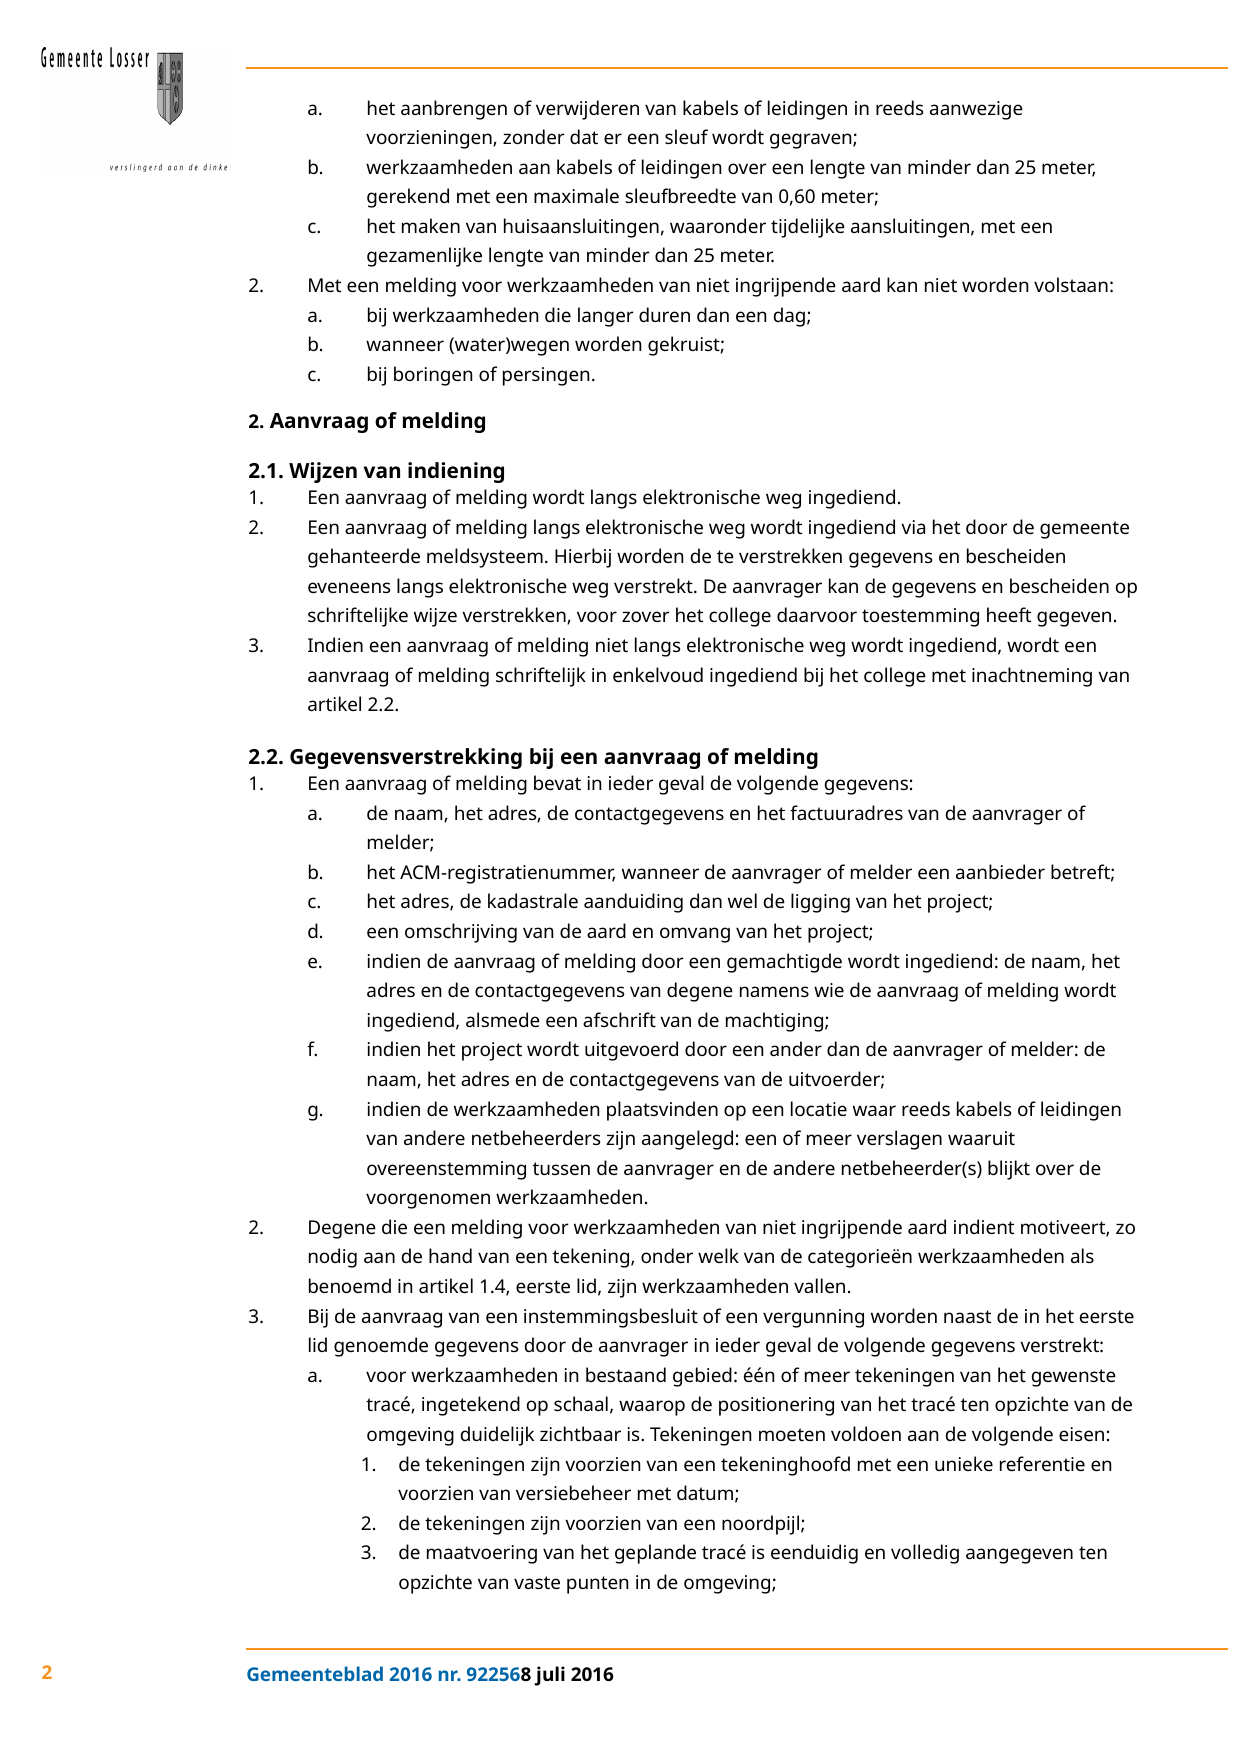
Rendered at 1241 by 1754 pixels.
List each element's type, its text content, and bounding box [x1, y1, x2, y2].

text 2. Aanvraag of melding [248, 407, 1152, 435]
list indien de werkzaamheden plaatsvinden op een locatie waar reeds kabels of leidingen van andere netbeheerders zijn aangelegd: een of meer verslagen waaruit overeenstemming tussen de aanvrager en de andere netbeheerder(s) blijkt over de voorgenomen werkzaamheden. [307, 1096, 1152, 1210]
list Indien een aanvraag of melding niet langs elektronische weg wordt ingediend, wordt een aanvraag of melding schriftelijk in enkelvoud ingediend bij het college met inachtneming van artikel 2.2. [248, 632, 1152, 717]
list het adres, de kadastrale aanduiding dan wel de ligging van het project; [307, 889, 1152, 914]
list het ACM-registratienummer, wanneer de aanvrager of melder een aanbieder betreft; [307, 859, 1152, 885]
text 2.2. Gegevensverstrekking bij een aanvraag of melding [248, 742, 1152, 770]
list bij werkzaamheden die langer duren dan een dag; [307, 302, 1152, 328]
list de maatvoering van het geplande tracé is eenduidig en volledig aangegeven ten opzichte van vaste punten in de omgeving; [361, 1539, 1152, 1595]
list bij boringen of persingen. [307, 361, 1152, 387]
list wanneer (water)wegen worden gekruist; [307, 331, 1152, 357]
list de naam, het adres, de contactgegevens en het factuuradres van de aanvrager of melder; [307, 800, 1152, 855]
list voor werkzaamheden in bestaand gebied: één of meer tekeningen van het gewenste tracé, ingetekend op schaal, waarop de positionering van het tracé ten opzichte van de omgeving duidelijk zichtbaar is. Tekeningen moeten voldoen aan de volgende eisen: [307, 1362, 1152, 1447]
list Een aanvraag of melding bevat in ieder geval de volgende gegevens: [248, 770, 1152, 796]
picture [41, 47, 231, 172]
list de tekeningen zijn voorzien van een noordpijl; [361, 1510, 1152, 1536]
list de tekeningen zijn voorzien van een tekeninghoofd met een unieke referentie en voorzien van versiebeheer met datum; [361, 1451, 1152, 1506]
list het aanbrengen of verwijderen van kabels of leidingen in reeds aanwezige voorzieningen, zonder dat er een sleuf wordt gegraven; [307, 95, 1152, 150]
list Met een melding voor werkzaamheden van niet ingrijpende aard kan niet worden volstaan: [248, 272, 1152, 298]
list een omschrijving van de aard en omvang van het project; [307, 918, 1152, 944]
list Een aanvraag of melding langs elektronische weg wordt ingediend via het door de gemeente gehanteerde meldsysteem. Hierbij worden de te verstrekken gegevens en bescheiden eveneens langs elektronische weg verstrekt. De aanvrager kan de gegevens en bescheiden op schriftelijke wijze verstrekken, voor zover het college daarvoor toestemming heeft gegeven. [248, 514, 1152, 628]
list Bij de aanvraag van een instemmingsbesluit of een vergunning worden naast de in het eerste lid genoemde gegevens door de aanvrager in ieder geval de volgende gegevens verstrekt: [248, 1303, 1152, 1358]
list werkzaamheden aan kabels of leidingen over een lengte van minder dan 25 meter, gerekend met een maximale sleufbreedte van 0,60 meter; [307, 154, 1152, 209]
list het maken van huisaansluitingen, waaronder tijdelijke aansluitingen, met een gezamenlijke lengte van minder dan 25 meter. [307, 213, 1152, 268]
list Een aanvraag of melding wordt langs elektronische weg ingediend. [248, 484, 1152, 510]
list Degene die een melding voor werkzaamheden van niet ingrijpende aard indient motiveert, zo nodig aan de hand van een tekening, onder welk van de categorieën werkzaamheden als benoemd in artikel 1.4, eerste lid, zijn werkzaamheden vallen. [248, 1214, 1152, 1299]
text 2.1. Wijzen van indiening [248, 456, 1152, 484]
list indien de aanvraag of melding door een gemachtigde wordt ingediend: de naam, het adres en de contactgegevens van degene namens wie de aanvraag of melding wordt ingediend, alsmede een afschrift van de machtiging; [307, 948, 1152, 1033]
list indien het project wordt uitgevoerd door een ander dan de aanvrager of melder: de naam, het adres en de contactgegevens van de uitvoerder; [307, 1037, 1152, 1092]
